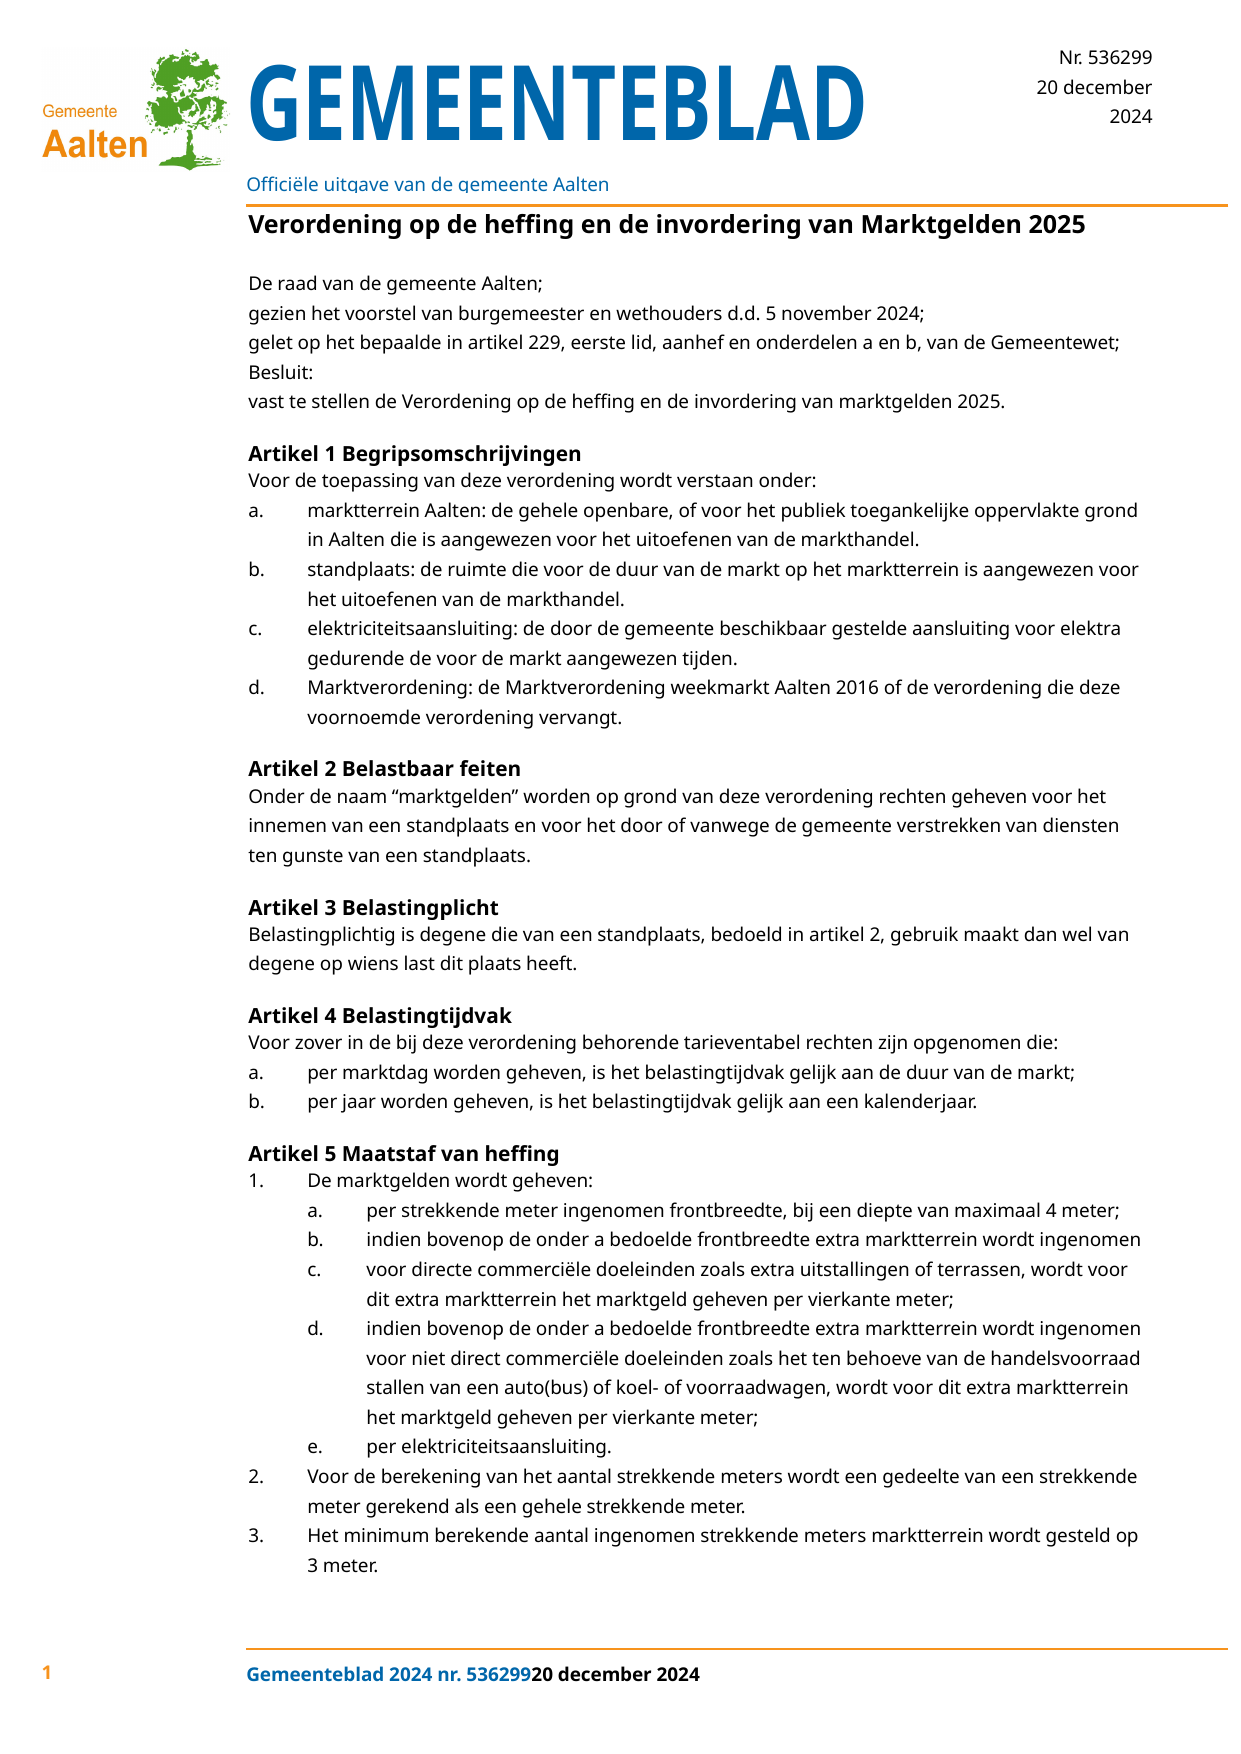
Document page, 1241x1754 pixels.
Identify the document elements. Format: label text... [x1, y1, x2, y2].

text Belastingplichtig is degene die van een standplaats, bedoeld in artikel 2, gebruik maakt dan wel van degene op wiens last dit plaats heeft. [248, 921, 1152, 976]
list indien bovenop de onder a bedoelde frontbreedte extra marktterrein wordt ingenomen voor niet direct commerciële doeleinden zoals het ten behoeve van de handelsvoorraad stallen van een auto(bus) of koel- of voorraadwagen, wordt voor dit extra marktterrein het marktgeld geheven per vierkante meter; [307, 1315, 1152, 1430]
list Voor de berekening van het aantal strekkende meters wordt een gedeelte van een strekkende meter gerekend als een gehele strekkende meter. [248, 1463, 1152, 1519]
list per strekkende meter ingenomen frontbreedte, bij een diepte van maximaal 4 meter; [307, 1197, 1152, 1223]
list voor directe commerciële doeleinden zoals extra uitstallingen of terrassen, wordt voor dit extra marktterrein het marktgeld geheven per vierkante meter; [307, 1256, 1152, 1312]
list per jaar worden geheven, is het belastingtijdvak gelijk aan een kalenderjaar. [248, 1089, 1152, 1114]
list marktterrein Aalten: de gehele openbare, of voor het publiek toegankelijke oppervlakte grond in Aalten die is aangewezen voor het uitoefenen van de markthandel. [248, 497, 1152, 552]
text Besluit: [248, 359, 1152, 385]
list Marktverordening: de Marktverordening weekmarkt Aalten 2016 of de verordening die deze voornoemde verordening vervangt. [248, 674, 1152, 730]
text Artikel 5 Maatstaf van heffing [248, 1139, 1152, 1167]
text gezien het voorstel van burgemeester en wethouders d.d. 5 november 2024; [248, 300, 1152, 326]
text vast te stellen de Verordening op de heffing en de invordering van marktgelden 2025. [248, 389, 1152, 414]
list elektriciteitsaansluiting: de door de gemeente beschikbaar gestelde aansluiting voor elektra gedurende de voor de markt aangewezen tijden. [248, 615, 1152, 671]
text Artikel 2 Belastbaar feiten [248, 754, 1152, 783]
picture [41, 47, 231, 172]
list per elektriciteitsaansluiting. [307, 1434, 1152, 1459]
text Voor zover in de bij deze verordening behorende tarieventabel rechten zijn opgenomen die: [248, 1029, 1152, 1055]
text Artikel 1 Begripsomschrijvingen [248, 439, 1152, 467]
text Verordening op de heffing en de invordering van Marktgelden 2025 [248, 207, 1152, 241]
list Het minimum berekende aantal ingenomen strekkende meters marktterrein wordt gesteld op 3 meter. [248, 1522, 1152, 1578]
text Artikel 4 Belastingtijdvak [248, 1001, 1152, 1029]
list standplaats: de ruimte die voor de duur van de markt op het marktterrein is aangewezen voor het uitoefenen van de markthandel. [248, 556, 1152, 612]
text gelet op het bepaalde in artikel 229, eerste lid, aanhef en onderdelen a en b, van de Gemeentewet; [248, 329, 1152, 355]
list De marktgelden wordt geheven: [248, 1167, 1152, 1193]
text De raad van de gemeente Aalten; [248, 270, 1152, 296]
list per marktdag worden geheven, is het belastingtijdvak gelijk aan de duur van de markt; [248, 1059, 1152, 1085]
text Voor de toepassing van deze verordening wordt verstaan onder: [248, 467, 1152, 493]
text Onder de naam “marktgelden” worden op grond van deze verordening rechten geheven voor het innemen van een standplaats en voor het door of vanwege de gemeente verstrekken van diensten ten gunste van een standplaats. [248, 783, 1152, 868]
list indien bovenop de onder a bedoelde frontbreedte extra marktterrein wordt ingenomen [307, 1227, 1152, 1252]
text Artikel 3 Belastingplicht [248, 893, 1152, 921]
